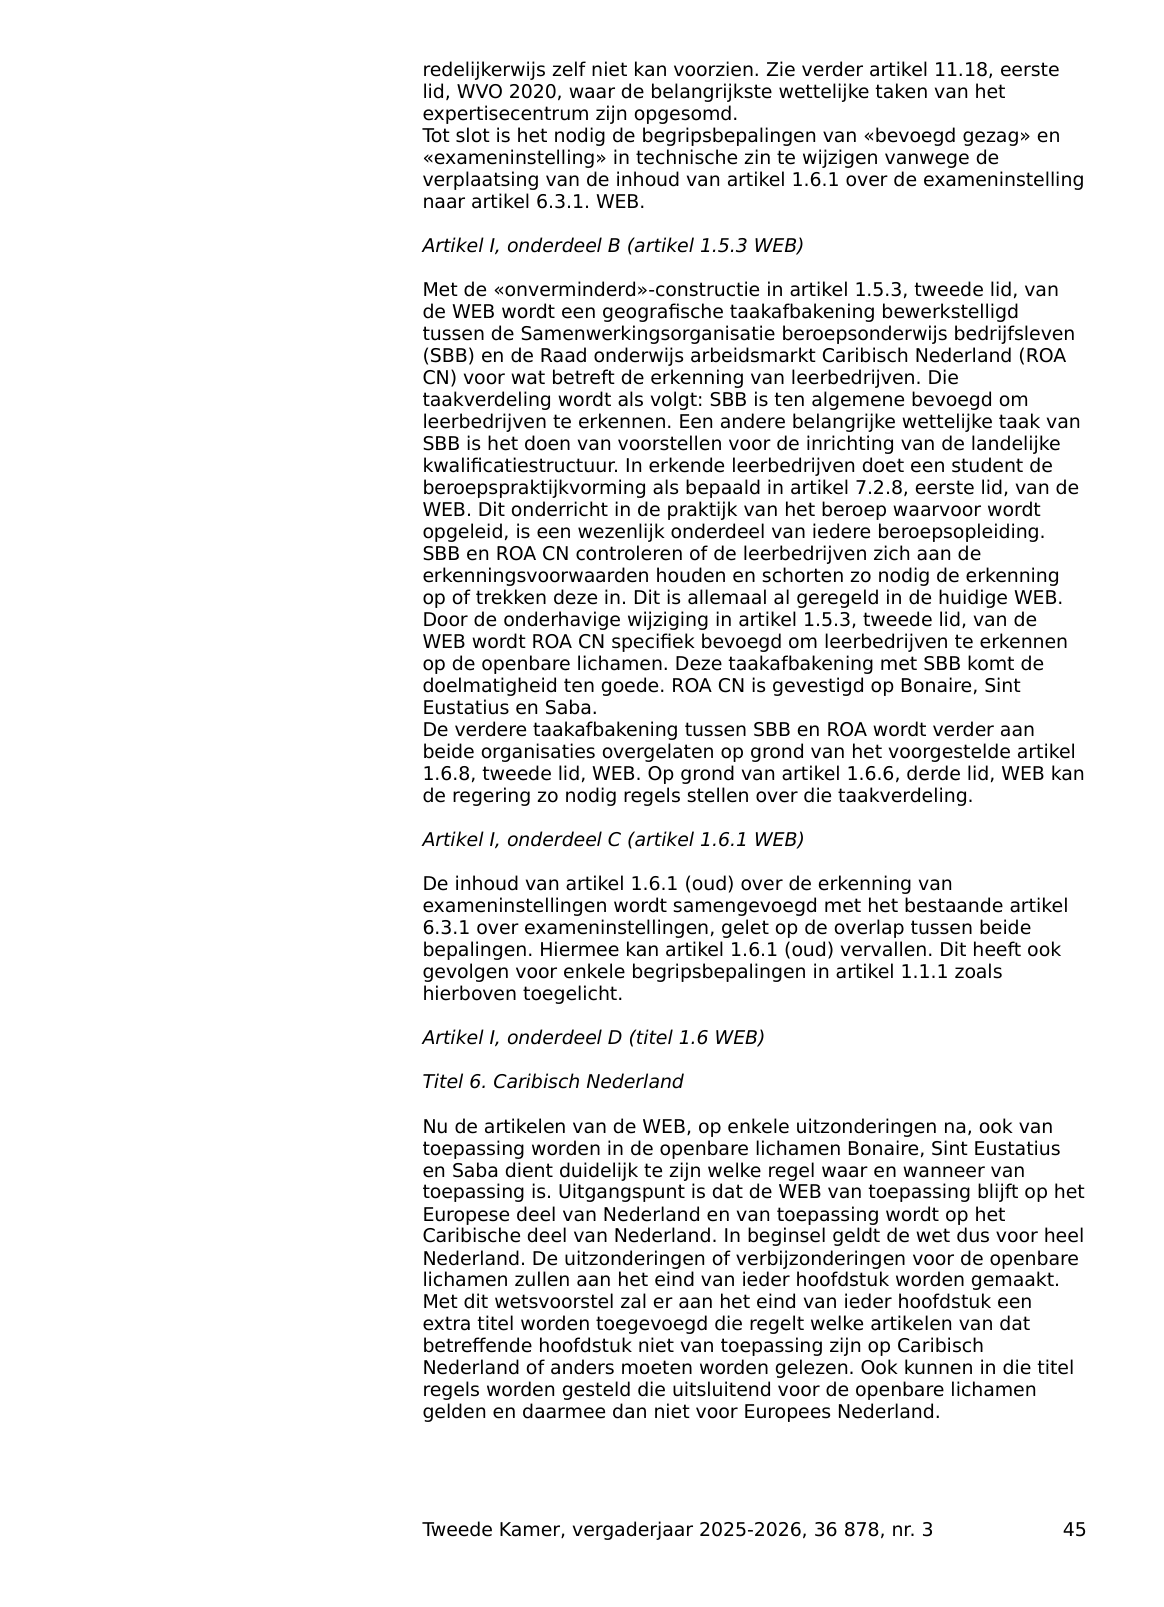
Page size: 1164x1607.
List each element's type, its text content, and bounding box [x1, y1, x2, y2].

subtitle Artikel I, onderdeel D (titel 1.6 WEB) [422, 1027, 1087, 1049]
subtitle Artikel I, onderdeel C (artikel 1.6.1 WEB) [422, 829, 1087, 851]
text De inhoud van artikel 1.6.1 (oud) over de erkenning van exameninstellingen wordt samengevoegd met het bestaande artikel 6.3.1 over exameninstellingen, gelet op de overlap tussen beide bepalingen. Hiermee kan artikel 1.6.1 (oud) vervallen. Dit heeft ook gevolgen voor enkele begripsbepalingen in artikel 1.1.1 zoals hierboven toegelicht. [422, 873, 1087, 1005]
text Door de onderhavige wijziging in artikel 1.5.3, tweede lid, van de WEB wordt ROA CN specifiek bevoegd om leerbedrijven te erkennen op de openbare lichamen. Deze taakafbakening met SBB komt de doelmatigheid ten goede. ROA CN is gevestigd op Bonaire, Sint Eustatius en Saba. [422, 609, 1087, 719]
text Tot slot is het nodig de begripsbepalingen van «bevoegd gezag» en «exameninstelling» in technische zin te wijzigen vanwege de verplaatsing van de inhoud van artikel 1.6.1 over de exameninstelling naar artikel 6.3.1. WEB. [422, 125, 1087, 213]
text Nu de artikelen van de WEB, op enkele uitzonderingen na, ook van toepassing worden in de openbare lichamen Bonaire, Sint Eustatius en Saba dient duidelijk te zijn welke regel waar en wanneer van toepassing is. Uitgangspunt is dat de WEB van toepassing blijft op het Europese deel van Nederland en van toepassing wordt op het Caribische deel van Nederland. In beginsel geldt de wet dus voor heel Nederland. De uitzonderingen of verbijzonderingen voor de openbare lichamen zullen aan het eind van ieder hoofdstuk worden gemaakt. Met dit wetsvoorstel zal er aan het eind van ieder hoofdstuk een extra titel worden toegevoegd die regelt welke artikelen van dat betreffende hoofdstuk niet van toepassing zijn op Caribisch Nederland of anders moeten worden gelezen. Ook kunnen in die titel regels worden gesteld die uitsluitend voor de openbare lichamen gelden en daarmee dan niet voor Europees Nederland. [422, 1116, 1087, 1423]
subtitle Titel 6. Caribisch Nederland [422, 1071, 1087, 1093]
text Met de «onverminderd»-constructie in artikel 1.5.3, tweede lid, van de WEB wordt een geografische taakafbakening bewerkstelligd tussen de Samenwerkingsorganisatie beroepsonderwijs bedrijfsleven (SBB) en de Raad onderwijs arbeidsmarkt Caribisch Nederland (ROA CN) voor wat betreft de erkenning van leerbedrijven. Die taakverdeling wordt als volgt: SBB is ten algemene bevoegd om leerbedrijven te erkennen. Een andere belangrijke wettelijke taak van SBB is het doen van voorstellen voor de inrichting van de landelijke kwalificatiestructuur. In erkende leerbedrijven doet een student de beroepspraktijkvorming als bepaald in artikel 7.2.8, eerste lid, van de WEB. Dit onderricht in de praktijk van het beroep waarvoor wordt opgeleid, is een wezenlijk onderdeel van iedere beroepsopleiding. SBB en ROA CN controleren of de leerbedrijven zich aan de erkenningsvoorwaarden houden en schorten zo nodig de erkenning op of trekken deze in. Dit is allemaal al geregeld in de huidige WEB. [422, 279, 1087, 609]
subtitle Artikel I, onderdeel B (artikel 1.5.3 WEB) [422, 235, 1087, 257]
text redelijkerwijs zelf niet kan voorzien. Zie verder artikel 11.18, eerste lid, WVO 2020, waar de belangrijkste wettelijke taken van het expertisecentrum zijn opgesomd. [422, 59, 1087, 125]
text De verdere taakafbakening tussen SBB en ROA wordt verder aan beide organisaties overgelaten op grond van het voorgestelde artikel 1.6.8, tweede lid, WEB. Op grond van artikel 1.6.6, derde lid, WEB kan de regering zo nodig regels stellen over die taakverdeling. [422, 719, 1087, 807]
